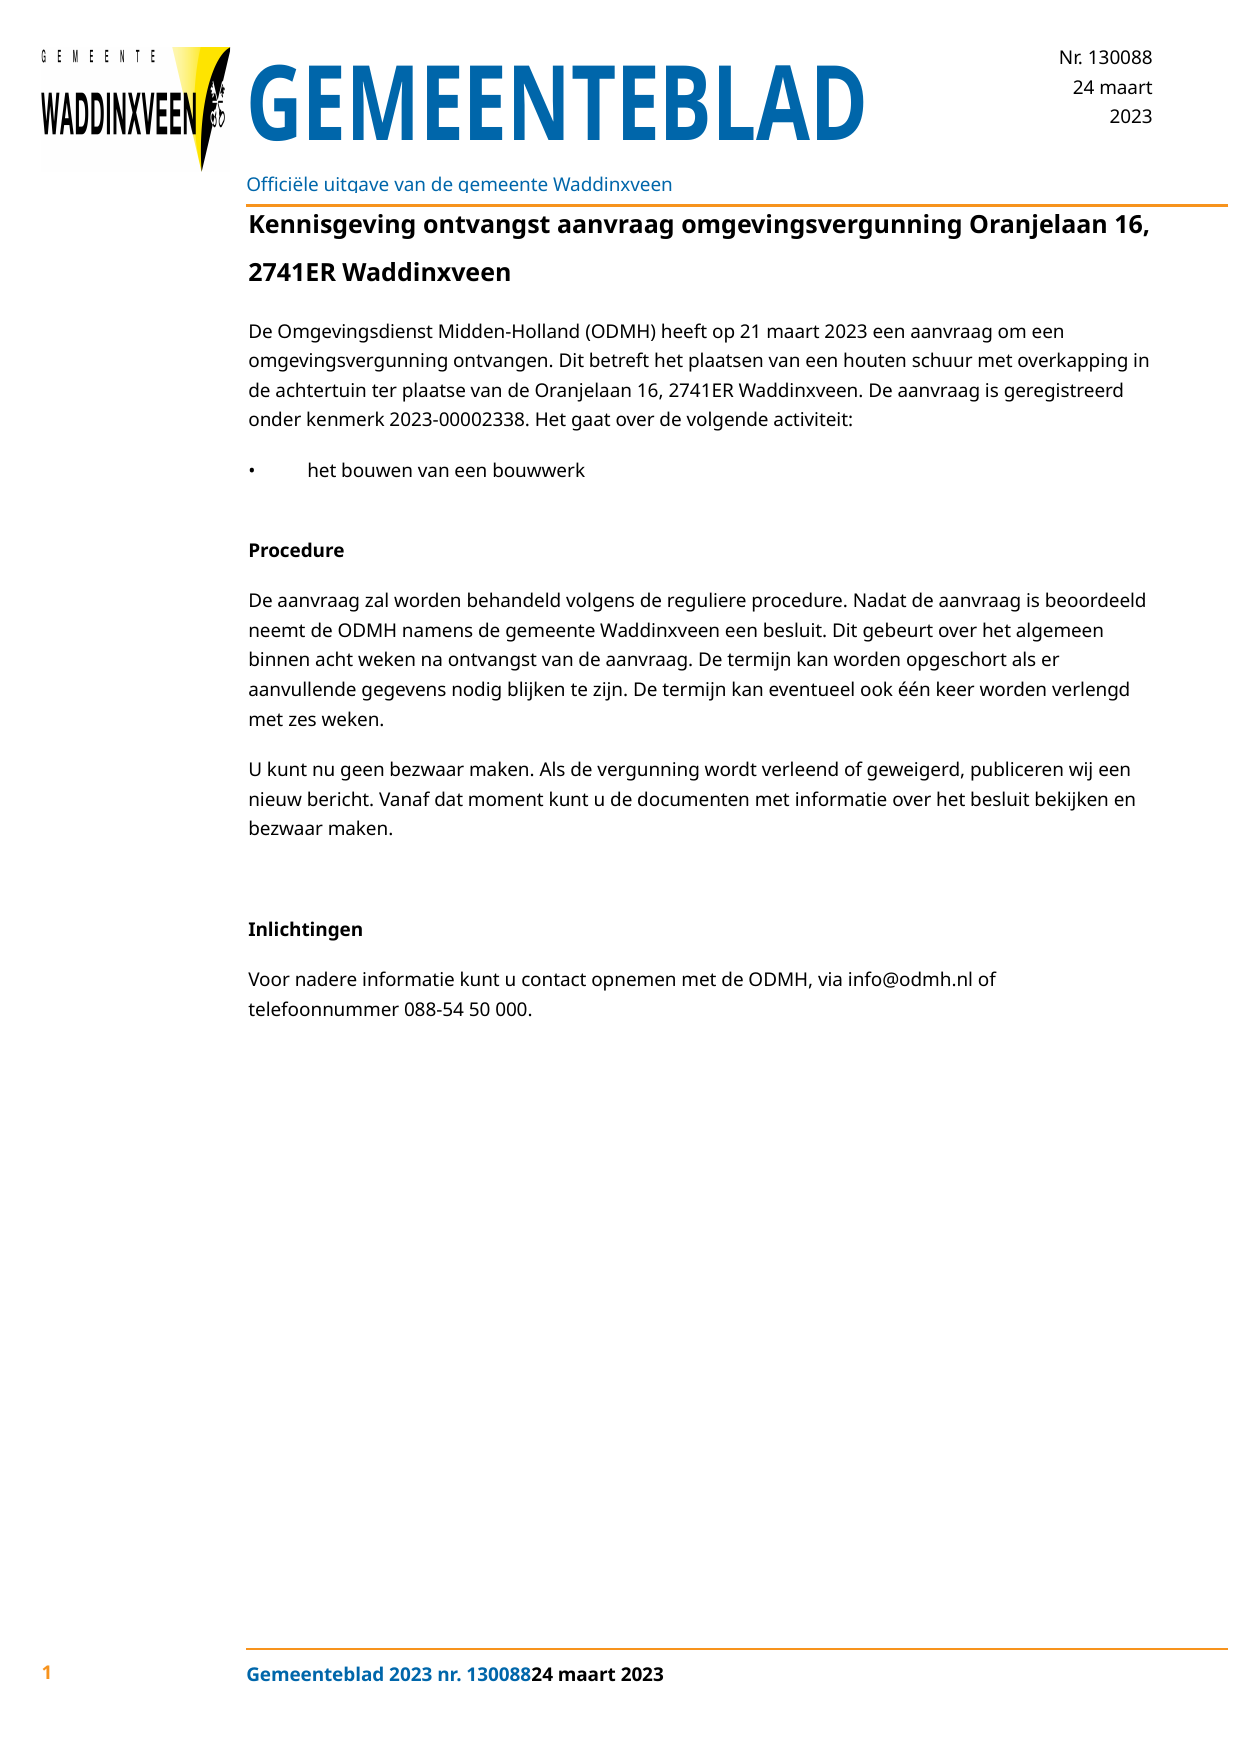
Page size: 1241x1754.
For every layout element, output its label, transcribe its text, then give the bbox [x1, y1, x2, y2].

text Procedure [248, 537, 1152, 563]
text Inlichtingen [248, 916, 1152, 942]
text Kennisgeving ontvangst aanvraag omgevingsvergunning Oranjelaan 16, 2741ER Waddinxveen [248, 207, 1152, 288]
text U kunt nu geen bezwaar maken. Als de vergunning wordt verleend of geweigerd, publiceren wij een nieuw bericht. Vanaf dat moment kunt u de documenten met informatie over het besluit bekijken en bezwaar maken. [248, 756, 1152, 841]
text De aanvraag zal worden behandeld volgens de reguliere procedure. Nadat de aanvraag is beoordeeld neemt de ODMH namens de gemeente Waddinxveen een besluit. Dit gebeurt over het algemeen binnen acht weken na ontvangst van de aanvraag. De termijn kan worden opgeschort als er aanvullende gegevens nodig blijken te zijn. De termijn kan eventueel ook één keer worden verlengd met zes weken. [248, 587, 1152, 732]
text De Omgevingsdienst Midden-Holland (ODMH) heeft op 21 maart 2023 een aanvraag om een omgevingsvergunning ontvangen. Dit betreft het plaatsen van een houten schuur met overkapping in de achtertuin ter plaatse van de Oranjelaan 16, 2741ER Waddinxveen. De aanvraag is geregistreerd onder kenmerk 2023-00002338. Het gaat over de volgende activiteit: [248, 318, 1152, 432]
text Voor nadere informatie kunt u contact opnemen met de ODMH, via info@odmh.nl of telefoonnummer 088-54 50 000. [248, 967, 1152, 1022]
list het bouwen van een bouwwerk [248, 457, 1152, 483]
picture [41, 47, 231, 172]
